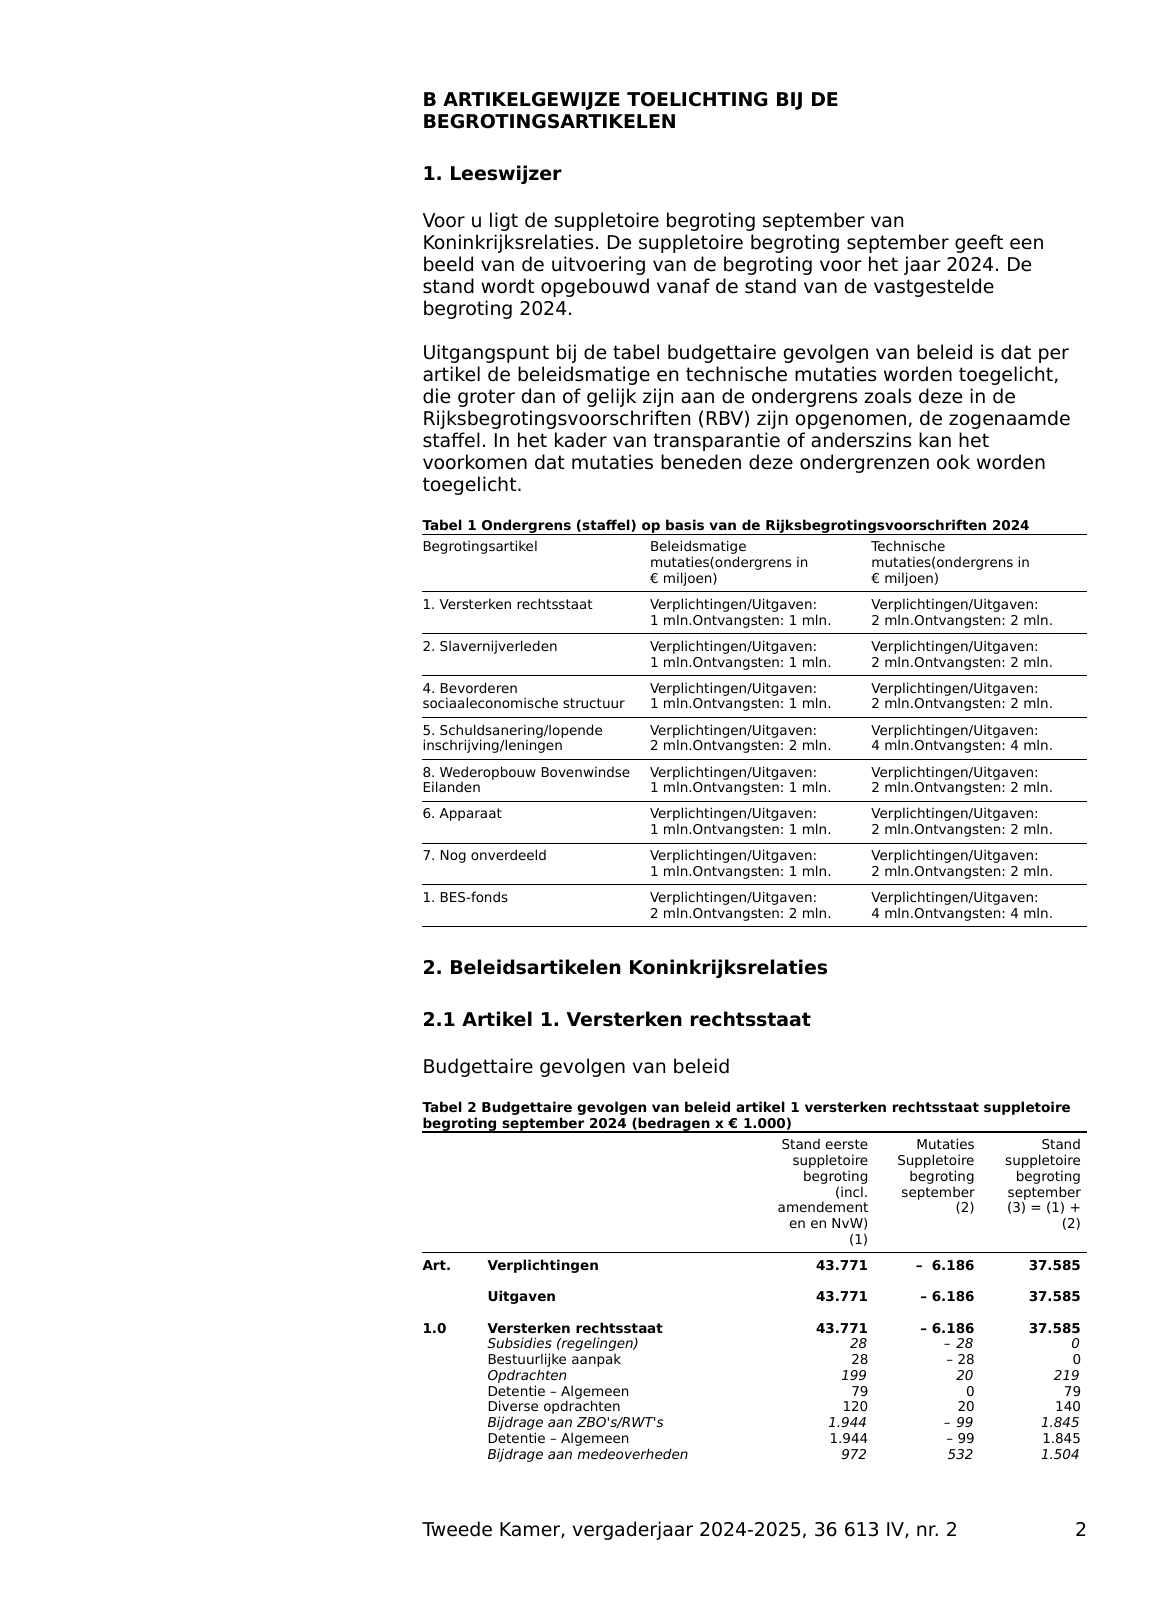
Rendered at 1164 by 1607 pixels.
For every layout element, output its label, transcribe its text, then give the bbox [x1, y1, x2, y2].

table_cell Technische mutaties(ondergrens in € miljoen) [865, 535, 1087, 591]
table_cell Verplichtingen/Uitgaven: 2 mln.Ontvangsten: 2 mln. [865, 760, 1087, 801]
table_cell 1. BES-fonds [422, 885, 644, 926]
table_cell [422, 1431, 481, 1446]
table_cell Verplichtingen/Uitgaven: 1 mln.Ontvangsten: 1 mln. [644, 844, 865, 884]
table_cell 120 [768, 1399, 874, 1415]
table_cell 37.585 [980, 1321, 1087, 1336]
table_cell Opdrachten [481, 1368, 768, 1383]
table_cell Verplichtingen/Uitgaven: 1 mln.Ontvangsten: 1 mln. [644, 760, 865, 801]
table_cell 6. Apparaat [422, 802, 644, 842]
table_cell Verplichtingen/Uitgaven: 2 mln.Ontvangsten: 2 mln. [644, 718, 865, 759]
table_cell [481, 1133, 768, 1252]
table_cell 79 [980, 1384, 1087, 1399]
table_cell 972 [768, 1446, 874, 1462]
table_cell [980, 1305, 1087, 1321]
table_cell 0 [874, 1384, 980, 1399]
table_cell Verplichtingen/Uitgaven: 2 mln.Ontvangsten: 2 mln. [865, 844, 1087, 884]
table_cell Verplichtingen/Uitgaven: 2 mln.Ontvangsten: 2 mln. [865, 802, 1087, 842]
table_cell Detentie – Algemeen [481, 1384, 768, 1399]
table_cell – 6.186 [874, 1289, 980, 1305]
subtitle B ARTIKELGEWIJZE TOELICHTING BIJ DE BEGROTINGSARTIKELEN [422, 89, 1087, 133]
table_cell Verplichtingen/Uitgaven: 4 mln.Ontvangsten: 4 mln. [865, 718, 1087, 759]
table_cell Beleidsmatige mutaties(ondergrens in € miljoen) [644, 535, 865, 591]
table_cell Bestuurlijke aanpak [481, 1352, 768, 1368]
table_cell 28 [768, 1352, 874, 1368]
table_cell 7. Nog onverdeeld [422, 844, 644, 884]
table_cell – 99 [874, 1431, 980, 1446]
table_cell Stand suppletoire begroting september (3) = (1) + (2) [980, 1133, 1087, 1252]
table_cell – 28 [874, 1336, 980, 1352]
table_cell [980, 1274, 1087, 1289]
table_cell – 6.186 [874, 1321, 980, 1336]
table_cell 0 [980, 1352, 1087, 1368]
table_cell 43.771 [768, 1253, 874, 1273]
table_cell 1.944 [768, 1431, 874, 1446]
table_cell Detentie – Algemeen [481, 1431, 768, 1446]
table_cell 28 [768, 1336, 874, 1352]
table_header Tabel 2 Budgettaire gevolgen van beleid artikel 1 versterken rechtsstaat suppletoire begroting september 2024 (bedragen x € 1.000) [422, 1100, 1087, 1131]
table_header Tabel 1 Ondergrens (staffel) op basis van de Rijksbegrotingsvoorschriften 2024 [422, 518, 1087, 533]
table_cell 0 [980, 1336, 1087, 1352]
table_cell 2. Slavernijverleden [422, 634, 644, 675]
table_cell [422, 1415, 481, 1431]
table_cell [422, 1352, 481, 1368]
table_cell 1. Versterken rechtsstaat [422, 592, 644, 633]
table_cell [422, 1368, 481, 1383]
table_cell Verplichtingen/Uitgaven: 2 mln.Ontvangsten: 2 mln. [865, 634, 1087, 675]
table_cell 199 [768, 1368, 874, 1383]
table_cell [422, 1289, 481, 1305]
subtitle 2. Beleidsartikelen Koninkrijksrelaties [422, 957, 1087, 979]
table_cell [422, 1336, 481, 1352]
table_cell [422, 1305, 481, 1321]
table_cell Verplichtingen/Uitgaven: 2 mln.Ontvangsten: 2 mln. [865, 592, 1087, 633]
table_cell 532 [874, 1446, 980, 1462]
table_cell 20 [874, 1368, 980, 1383]
table_cell Diverse opdrachten [481, 1399, 768, 1415]
table_cell Bijdrage aan medeoverheden [481, 1446, 768, 1462]
table_cell Stand eerste suppletoire begroting (incl. amendementen en NvW) (1) [768, 1133, 874, 1252]
table_cell [422, 1133, 481, 1252]
table_cell 8. Wederopbouw Bovenwindse Eilanden [422, 760, 644, 801]
table_cell Verplichtingen/Uitgaven: 2 mln.Ontvangsten: 2 mln. [644, 885, 865, 926]
table_cell 43.771 [768, 1321, 874, 1336]
table_cell 1.845 [980, 1415, 1087, 1431]
table_cell Begrotingsartikel [422, 535, 644, 591]
table_cell Art. [422, 1253, 481, 1273]
table_cell [422, 1384, 481, 1399]
table_cell – 99 [874, 1415, 980, 1431]
table_cell Verplichtingen/Uitgaven: 1 mln.Ontvangsten: 1 mln. [644, 592, 865, 633]
table_cell Verplichtingen [481, 1253, 768, 1273]
table_cell Uitgaven [481, 1289, 768, 1305]
table_cell 37.585 [980, 1253, 1087, 1273]
table_cell 140 [980, 1399, 1087, 1415]
table_cell 79 [768, 1384, 874, 1399]
text Uitgangspunt bij de tabel budgettaire gevolgen van beleid is dat per artikel de beleidsmatige en technische mutaties worden toegelicht, die groter dan of gelijk zijn aan de ondergrens zoals deze in de Rijksbegrotingsvoorschriften (RBV) zijn opgenomen, de zogenaamde staffel. In het kader van transparantie of anderszins kan het voorkomen dat mutaties beneden deze ondergrenzen ook worden toegelicht. [422, 342, 1087, 496]
table_cell [874, 1274, 980, 1289]
table_cell [422, 1399, 481, 1415]
table_cell [422, 1446, 481, 1462]
table_cell [874, 1305, 980, 1321]
table_cell [768, 1274, 874, 1289]
table_cell Bijdrage aan ZBO's/RWT's [481, 1415, 768, 1431]
table_cell Verplichtingen/Uitgaven: 1 mln.Ontvangsten: 1 mln. [644, 676, 865, 717]
text Voor u ligt de suppletoire begroting september van Koninkrijksrelaties. De suppletoire begroting september geeft een beeld van de uitvoering van de begroting voor het jaar 2024. De stand wordt opgebouwd vanaf de stand van de vastgestelde begroting 2024. [422, 210, 1087, 320]
table_cell [422, 1274, 481, 1289]
table_cell 1.845 [980, 1431, 1087, 1446]
table_cell 1.0 [422, 1321, 481, 1336]
table_cell 5. Schuldsanering/lopende inschrijving/leningen [422, 718, 644, 759]
table_cell 1.504 [980, 1446, 1087, 1462]
table_cell 219 [980, 1368, 1087, 1383]
table_cell Verplichtingen/Uitgaven: 2 mln.Ontvangsten: 2 mln. [865, 676, 1087, 717]
table_cell – 28 [874, 1352, 980, 1368]
table_cell 37.585 [980, 1289, 1087, 1305]
table_cell [481, 1305, 768, 1321]
table_cell 43.771 [768, 1289, 874, 1305]
subtitle 2.1 Artikel 1. Versterken rechtsstaat [422, 1009, 1087, 1031]
table_cell – 6.186 [874, 1253, 980, 1273]
table_cell Verplichtingen/Uitgaven: 1 mln.Ontvangsten: 1 mln. [644, 802, 865, 842]
text Budgettaire gevolgen van beleid [422, 1056, 1087, 1078]
table_cell 20 [874, 1399, 980, 1415]
table_cell Mutaties Suppletoire begroting september (2) [874, 1133, 980, 1252]
table_cell 4. Bevorderen sociaaleconomische structuur [422, 676, 644, 717]
table_cell Subsidies (regelingen) [481, 1336, 768, 1352]
table_cell Versterken rechtsstaat [481, 1321, 768, 1336]
subtitle 1. Leeswijzer [422, 163, 1087, 185]
table_cell [481, 1274, 768, 1289]
table_cell Verplichtingen/Uitgaven: 4 mln.Ontvangsten: 4 mln. [865, 885, 1087, 926]
table_cell 1.944 [768, 1415, 874, 1431]
table_cell [768, 1305, 874, 1321]
table_cell Verplichtingen/Uitgaven: 1 mln.Ontvangsten: 1 mln. [644, 634, 865, 675]
